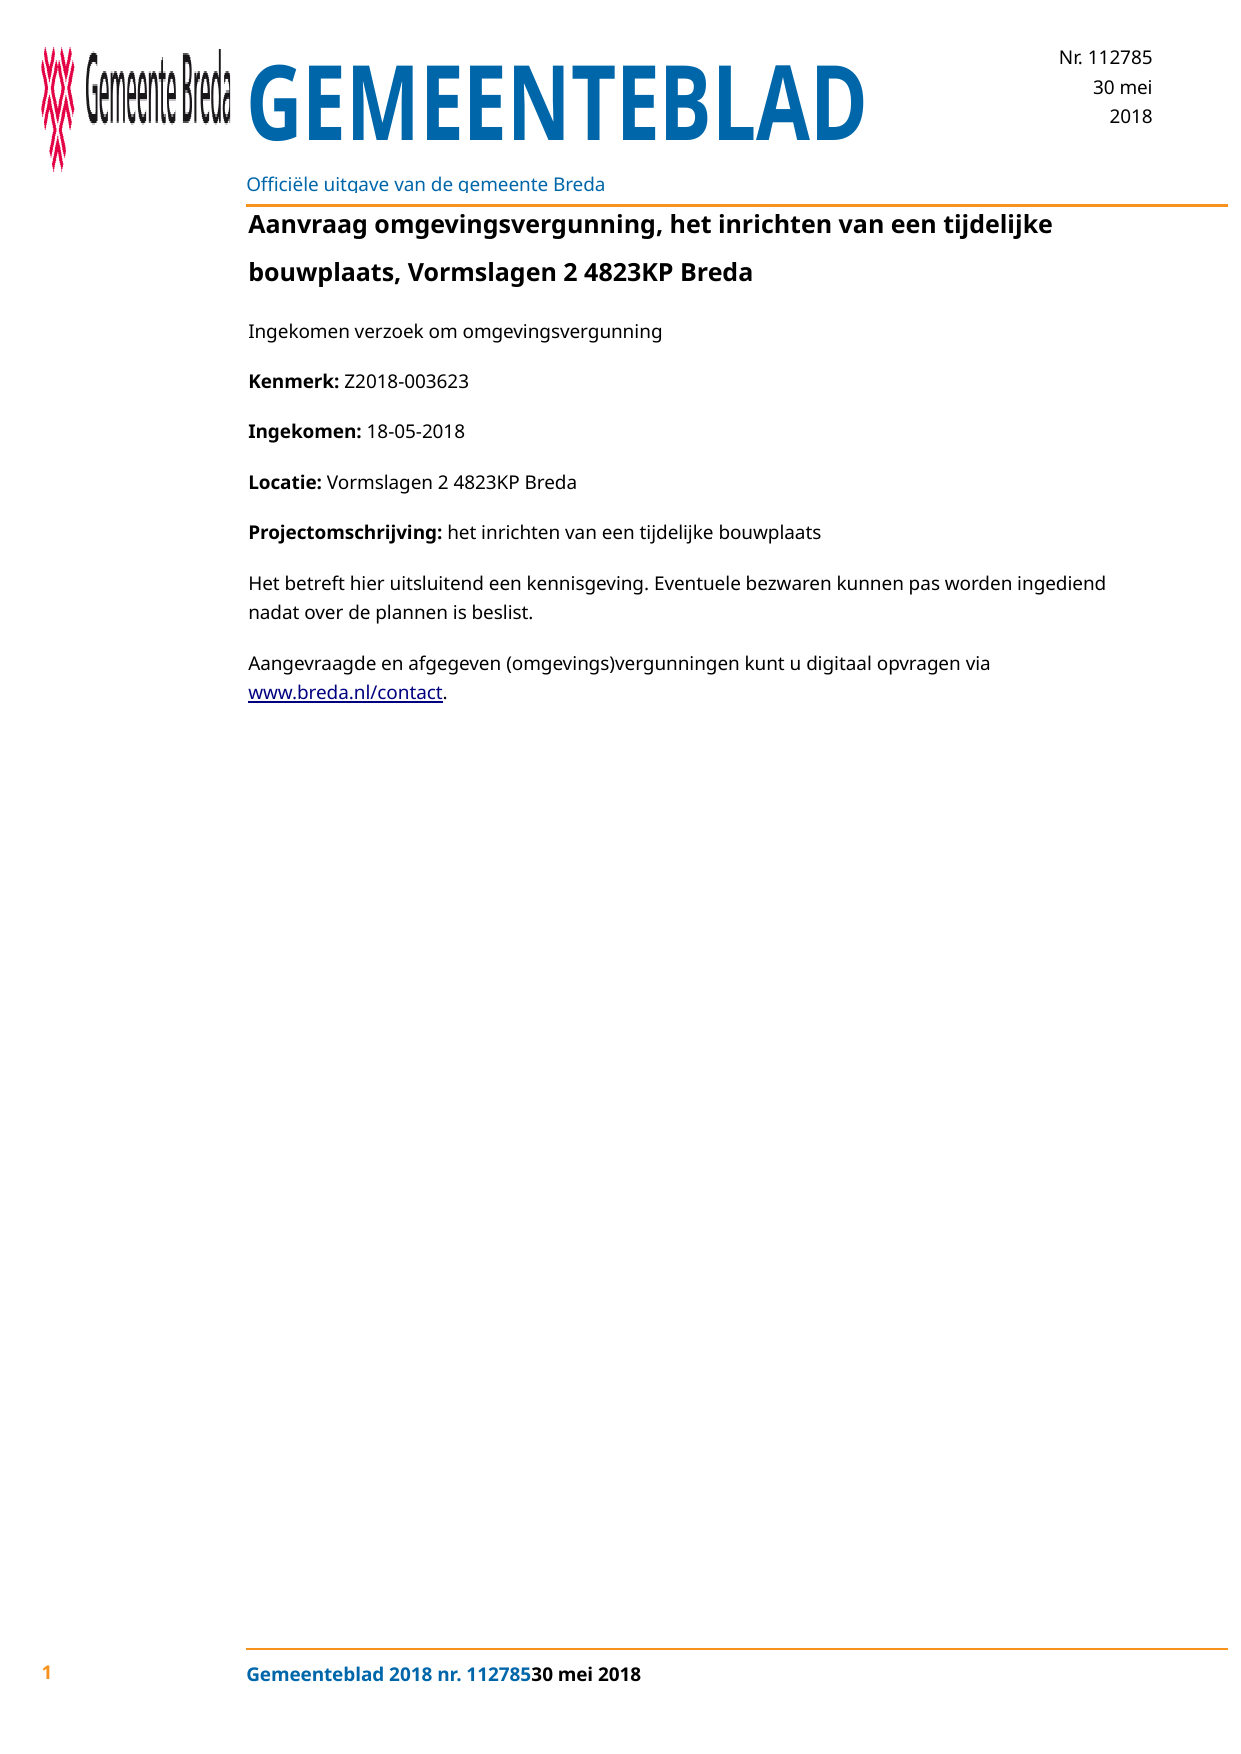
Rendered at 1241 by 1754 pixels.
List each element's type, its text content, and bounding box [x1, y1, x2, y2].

text Ingekomen: 18-05-2018 [248, 419, 1152, 444]
text Kenmerk: Z2018-003623 [248, 368, 1152, 394]
text Ingekomen verzoek om omgevingsvergunning [248, 318, 1152, 344]
text Het betreft hier uitsluitend een kennisgeving. Eventuele bezwaren kunnen pas worden ingediend nadat over de plannen is beslist. [248, 570, 1152, 625]
picture [41, 47, 231, 172]
text Projectomschrijving: het inrichten van een tijdelijke bouwplaats [248, 519, 1152, 545]
text Aanvraag omgevingsvergunning, het inrichten van een tijdelijke bouwplaats, Vormslagen 2 4823KP Breda [248, 207, 1152, 288]
text Aangevraagde en afgegeven (omgevings)vergunningen kunt u digitaal opvragen via www.breda.nl/contact. [248, 650, 1152, 705]
text Locatie: Vormslagen 2 4823KP Breda [248, 469, 1152, 495]
